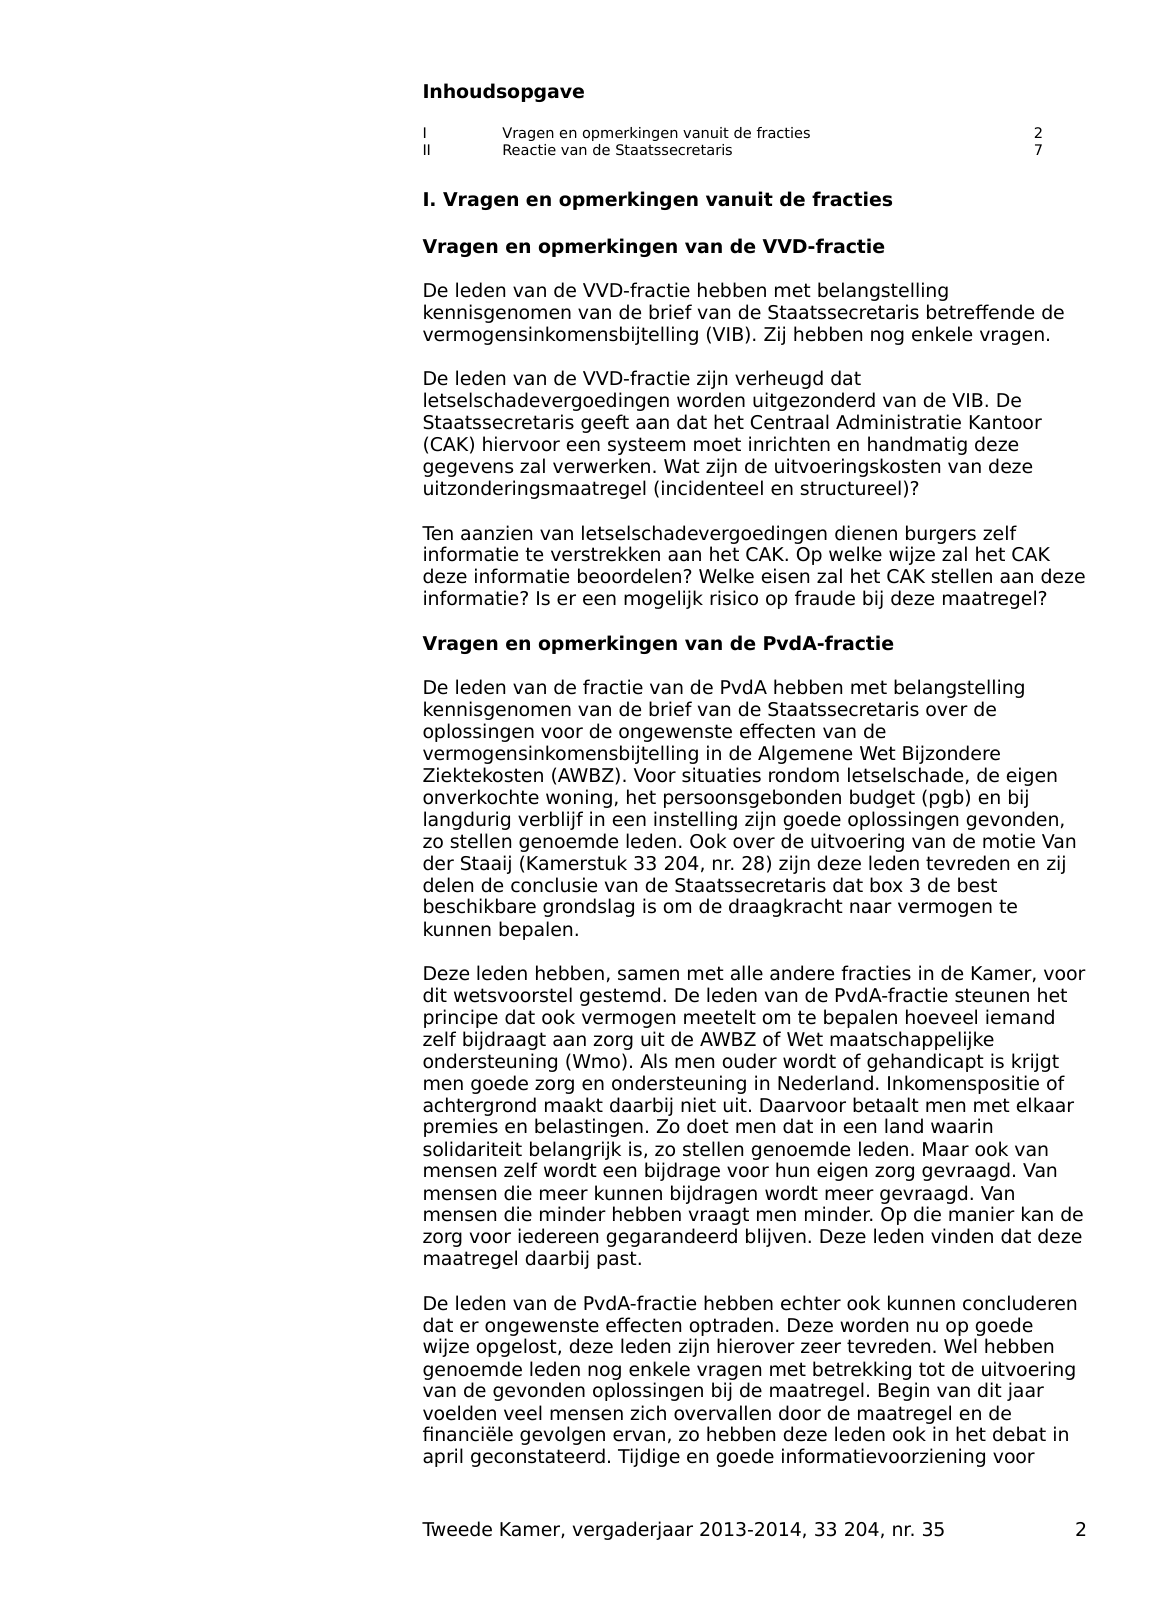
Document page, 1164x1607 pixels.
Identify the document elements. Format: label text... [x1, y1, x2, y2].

subtitle I. Vragen en opmerkingen vanuit de fracties [422, 189, 1087, 211]
subtitle Inhoudsopgave [422, 81, 1087, 103]
text De leden van de VVD-fractie hebben met belangstelling kennisgenomen van de brief van de Staatssecretaris betreffende de vermogensinkomensbijtelling (VIB). Zij hebben nog enkele vragen. [422, 280, 1087, 346]
table_cell II [422, 142, 496, 159]
text Deze leden hebben, samen met alle andere fracties in de Kamer, voor dit wetsvoorstel gestemd. De leden van de PvdA-fractie steunen het principe dat ook vermogen meetelt om te bepalen hoeveel iemand zelf bijdraagt aan zorg uit de AWBZ of Wet maatschappelijke ondersteuning (Wmo). Als men ouder wordt of gehandicapt is krijgt men goede zorg en ondersteuning in Nederland. Inkomenspositie of achtergrond maakt daarbij niet uit. Daarvoor betaalt men met elkaar premies en belastingen. Zo doet men dat in een land waarin solidariteit belangrijk is, zo stellen genoemde leden. Maar ook van mensen zelf wordt een bijdrage voor hun eigen zorg gevraagd. Van mensen die meer kunnen bijdragen wordt meer gevraagd. Van mensen die minder hebben vraagt men minder. Op die manier kan de zorg voor iedereen gegarandeerd blijven. Deze leden vinden dat deze maatregel daarbij past. [422, 963, 1087, 1270]
table_header Vragen en opmerkingen vanuit de fracties [496, 125, 1028, 142]
text De leden van de PvdA-fractie hebben echter ook kunnen concluderen dat er ongewenste effecten optraden. Deze worden nu op goede wijze opgelost, deze leden zijn hierover zeer tevreden. Wel hebben genoemde leden nog enkele vragen met betrekking tot de uitvoering van de gevonden oplossingen bij de maatregel. Begin van dit jaar voelden veel mensen zich overvallen door de maatregel en de financiële gevolgen ervan, zo hebben deze leden ook in het debat in april geconstateerd. Tijdige en goede informatievoorziening voor [422, 1292, 1087, 1468]
text De leden van de fractie van de PvdA hebben met belangstelling kennisgenomen van de brief van de Staatssecretaris over de oplossingen voor de ongewenste effecten van de vermogensinkomensbijtelling in de Algemene Wet Bijzondere Ziektekosten (AWBZ). Voor situaties rondom letselschade, de eigen onverkochte woning, het persoonsgebonden budget (pgb) en bij langdurig verblijf in een instelling zijn goede oplossingen gevonden, zo stellen genoemde leden. Ook over de uitvoering van de motie Van der Staaij (Kamerstuk 33 204, nr. 28) zijn deze leden tevreden en zij delen de conclusie van de Staatssecretaris dat box 3 de best beschikbare grondslag is om de draagkracht naar vermogen te kunnen bepalen. [422, 677, 1087, 940]
subtitle Vragen en opmerkingen van de VVD-fractie [422, 236, 1087, 258]
table_cell 7 [1028, 142, 1087, 159]
table_cell Reactie van de Staatssecretaris [496, 142, 1028, 159]
subtitle Vragen en opmerkingen van de PvdA-fractie [422, 632, 1087, 654]
text Ten aanzien van letselschadevergoedingen dienen burgers zelf informatie te verstrekken aan het CAK. Op welke wijze zal het CAK deze informatie beoordelen? Welke eisen zal het CAK stellen aan deze informatie? Is er een mogelijk risico op fraude bij deze maatregel? [422, 522, 1087, 610]
text De leden van de VVD-fractie zijn verheugd dat letselschadevergoedingen worden uitgezonderd van de VIB. De Staatssecretaris geeft aan dat het Centraal Administratie Kantoor (CAK) hiervoor een systeem moet inrichten en handmatig deze gegevens zal verwerken. Wat zijn de uitvoeringskosten van deze uitzonderingsmaatregel (incidenteel en structureel)? [422, 368, 1087, 500]
table_header 2 [1028, 125, 1087, 142]
table_header I [422, 125, 496, 142]
